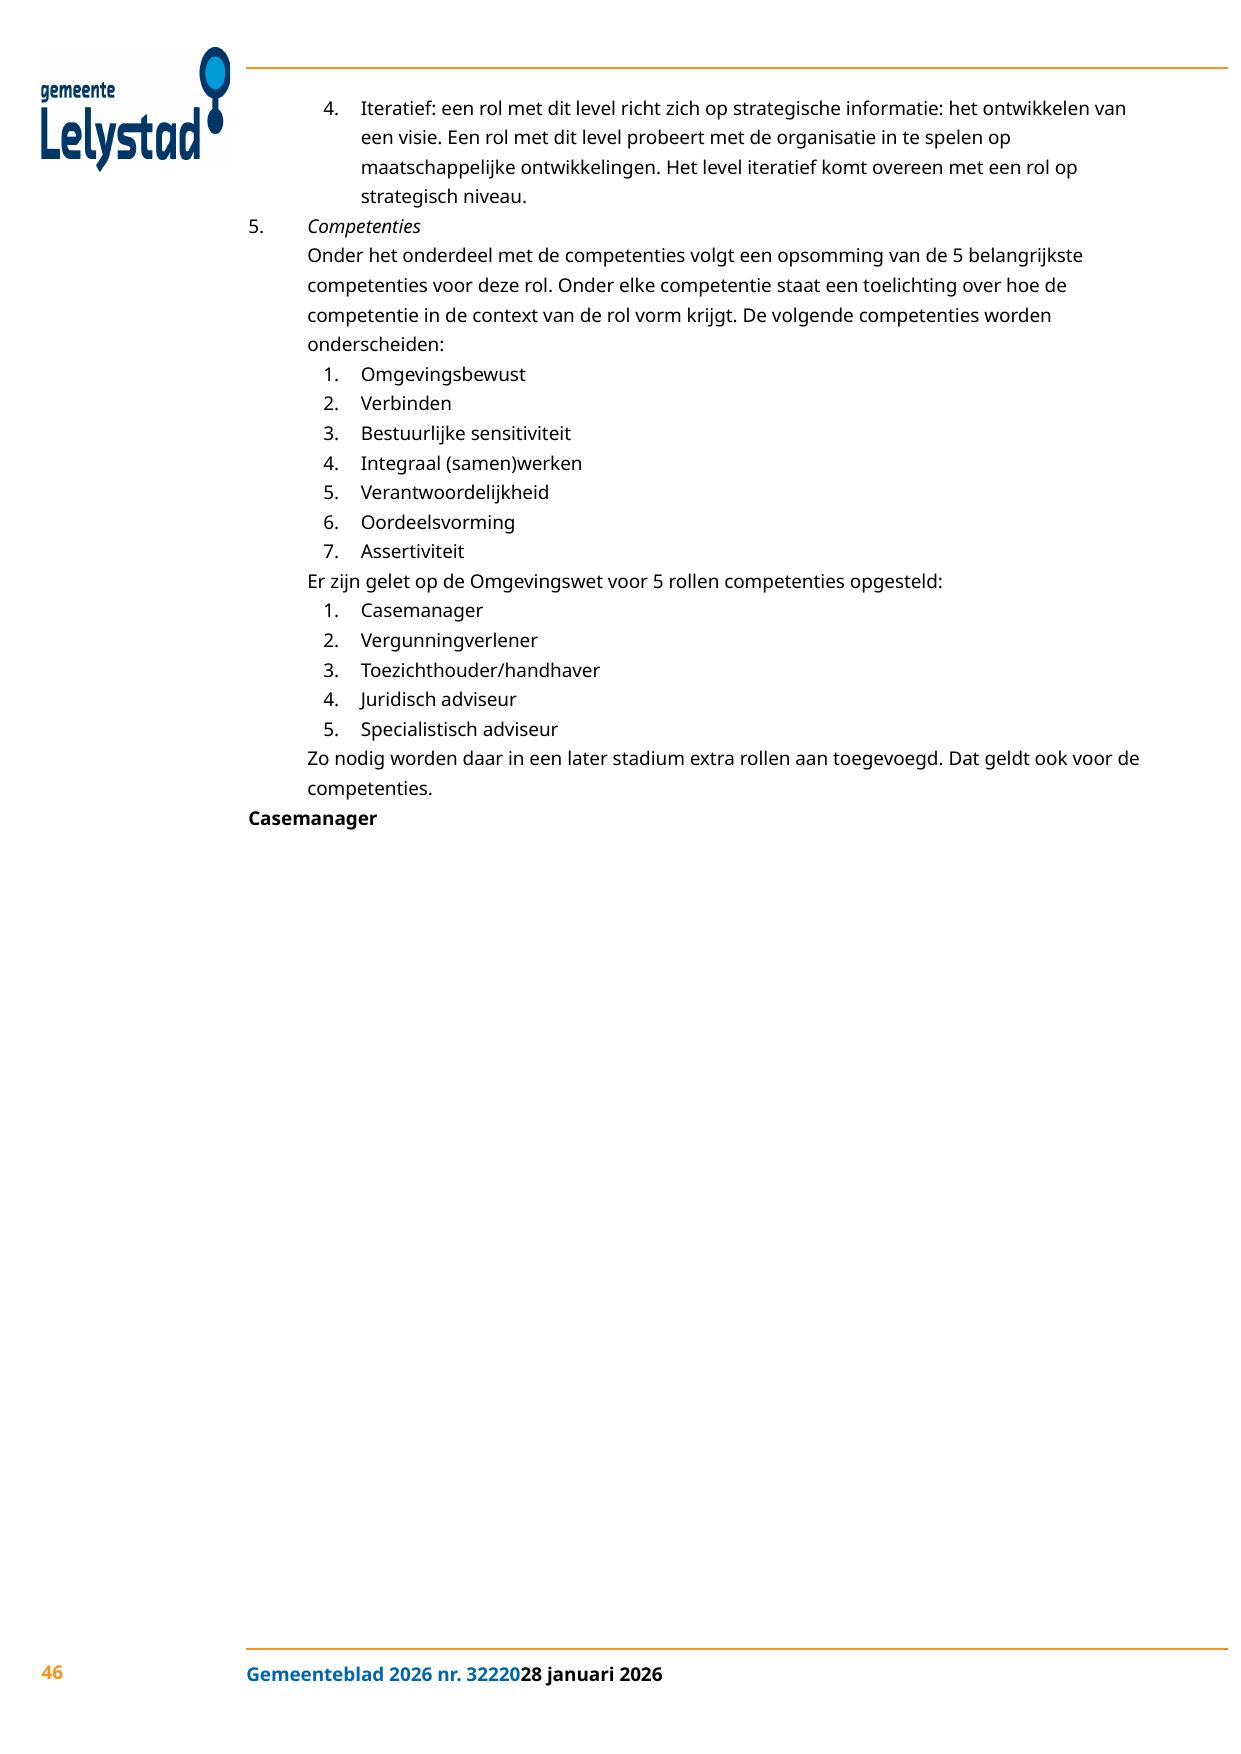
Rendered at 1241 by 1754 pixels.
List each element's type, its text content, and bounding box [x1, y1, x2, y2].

list Iteratief: een rol met dit level richt zich op strategische informatie: het ontwikkelen van een visie. Een rol met dit level probeert met de organisatie in te spelen op maatschappelijke ontwikkelingen. Het level iteratief komt overeen met een rol op strategisch niveau. [323, 95, 1152, 209]
list Zo nodig worden daar in een later stadium extra rollen aan toegevoegd. Dat geldt ook voor de competenties. [248, 746, 1152, 801]
list Verbinden [323, 391, 1152, 416]
list Competenties [248, 213, 1152, 239]
text Casemanager [248, 805, 1152, 831]
list Juridisch adviseur [323, 686, 1152, 712]
list Vergunningverlener [323, 627, 1152, 653]
list Integraal (samen)werken [323, 450, 1152, 476]
list Verantwoordelijkheid [323, 479, 1152, 505]
list Omgevingsbewust [323, 361, 1152, 387]
list Toezichthouder/handhaver [323, 657, 1152, 683]
list Oordeelsvorming [323, 509, 1152, 535]
list Bestuurlijke sensitiviteit [323, 420, 1152, 446]
picture [41, 47, 231, 172]
list Er zijn gelet op de Omgevingswet voor 5 rollen competenties opgesteld: [248, 568, 1152, 594]
list Specialistisch adviseur [323, 716, 1152, 742]
list Onder het onderdeel met de competenties volgt een opsomming van de 5 belangrijkste competenties voor deze rol. Onder elke competentie staat een toelichting over hoe de competentie in de context van de rol vorm krijgt. De volgende competenties worden onderscheiden: [248, 243, 1152, 357]
list Casemanager [323, 598, 1152, 623]
list Assertiviteit [323, 538, 1152, 564]
